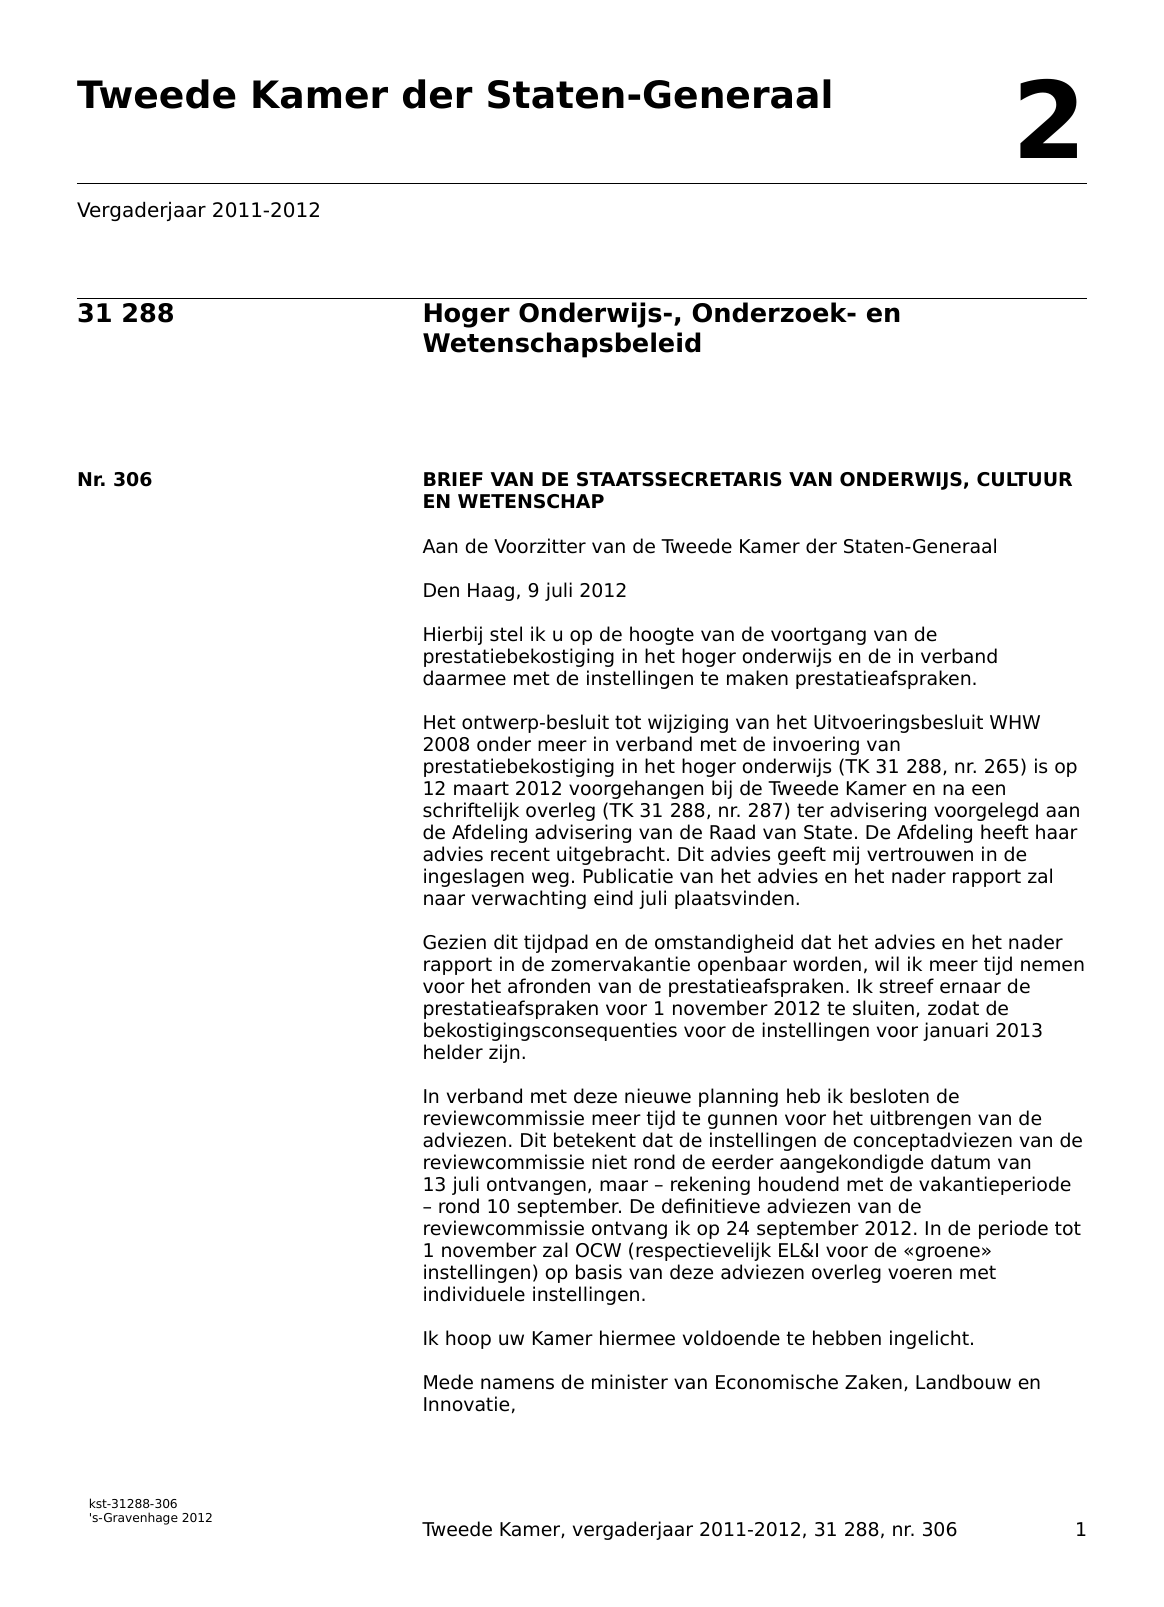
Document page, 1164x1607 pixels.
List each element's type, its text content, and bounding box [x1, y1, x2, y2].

text Het ontwerp-besluit tot wijziging van het Uitvoeringsbesluit WHW 2008 onder meer in verband met de invoering van prestatiebekostiging in het hoger onderwijs (TK 31 288, nr. 265) is op 12 maart 2012 voorgehangen bij de Tweede Kamer en na een schriftelijk overleg (TK 31 288, nr. 287) ter advisering voorgelegd aan de Afdeling advisering van de Raad van State. De Afdeling heeft haar advies recent uitgebracht. Dit advies geeft mij vertrouwen in de ingeslagen weg. Publicatie van het advies en het nader rapport zal naar verwachting eind juli plaatsvinden. [422, 712, 1087, 910]
text Gezien dit tijdpad en de omstandigheid dat het advies en het nader rapport in de zomervakantie openbaar worden, wil ik meer tijd nemen voor het afronden van de prestatieafspraken. Ik streef ernaar de prestatieafspraken voor 1 november 2012 te sluiten, zodat de bekostigingsconsequenties voor de instellingen voor januari 2013 helder zijn. [422, 932, 1087, 1064]
text Den Haag, 9 juli 2012 [422, 580, 1087, 602]
text Mede namens de minister van Economische Zaken, Landbouw en Innovatie, [422, 1372, 1087, 1416]
text Aan de Voorzitter van de Tweede Kamer der Staten-Generaal [422, 536, 1087, 557]
subtitle 31 288 Hoger Onderwijs-, Onderzoek- en Wetenschapsbeleid [77, 299, 1087, 358]
text 's-Gravenhage 2012 [88, 1511, 323, 1525]
subtitle Nr. 306 BRIEF VAN DE STAATSSECRETARIS VAN ONDERWIJS, CULTUUR EN WETENSCHAP [77, 469, 1087, 513]
text kst-31288-306 [88, 1497, 323, 1511]
text Hierbij stel ik u op de hoogte van de voortgang van de prestatiebekostiging in het hoger onderwijs en de in verband daarmee met de instellingen te maken prestatieafspraken. [422, 624, 1087, 690]
table_cell Vergaderjaar 2011-2012 [77, 184, 1087, 298]
text Ik hoop uw Kamer hiermee voldoende te hebben ingelicht. [422, 1328, 1087, 1350]
table_header Tweede Kamer der Staten-Generaal [77, 59, 886, 183]
table_header 2 [886, 59, 1087, 183]
text In verband met deze nieuwe planning heb ik besloten de reviewcommissie meer tijd te gunnen voor het uitbrengen van de adviezen. Dit betekent dat de instellingen de conceptadviezen van de reviewcommissie niet rond de eerder aangekondigde datum van 13 juli ontvangen, maar – rekening houdend met de vakantieperiode – rond 10 september. De definitieve adviezen van de reviewcommissie ontvang ik op 24 september 2012. In de periode tot 1 november zal OCW (respectievelijk EL&I voor de «groene» instellingen) op basis van deze adviezen overleg voeren met individuele instellingen. [422, 1086, 1087, 1306]
